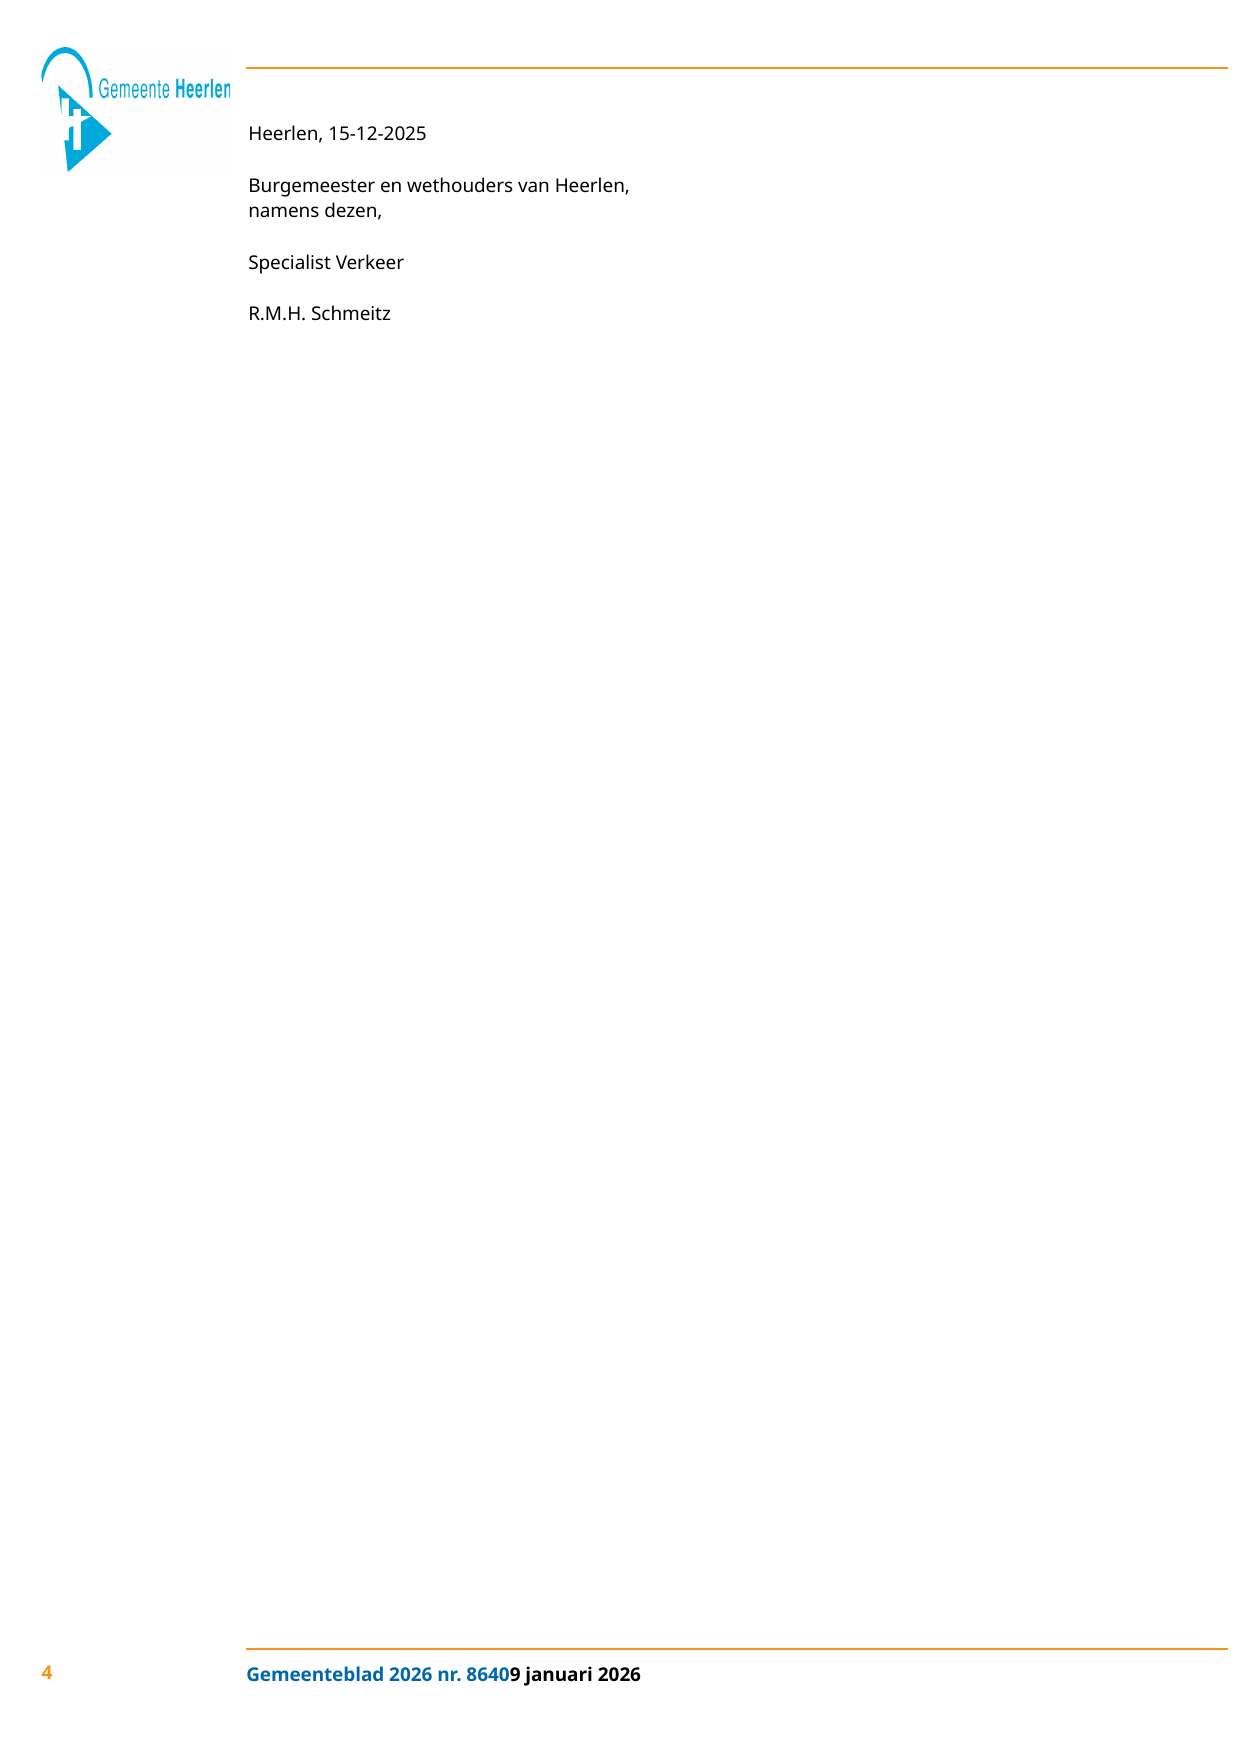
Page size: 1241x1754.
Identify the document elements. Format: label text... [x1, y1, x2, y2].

text R.M.H. Schmeitz [248, 301, 1152, 326]
picture [41, 47, 59, 70]
text Heerlen, 15-12-2025 [248, 121, 1152, 146]
text Specialist Verkeer [248, 249, 1152, 275]
text namens dezen, [248, 198, 1152, 223]
text Burgemeester en wethouders van Heerlen, [248, 172, 1152, 198]
picture [41, 47, 231, 172]
